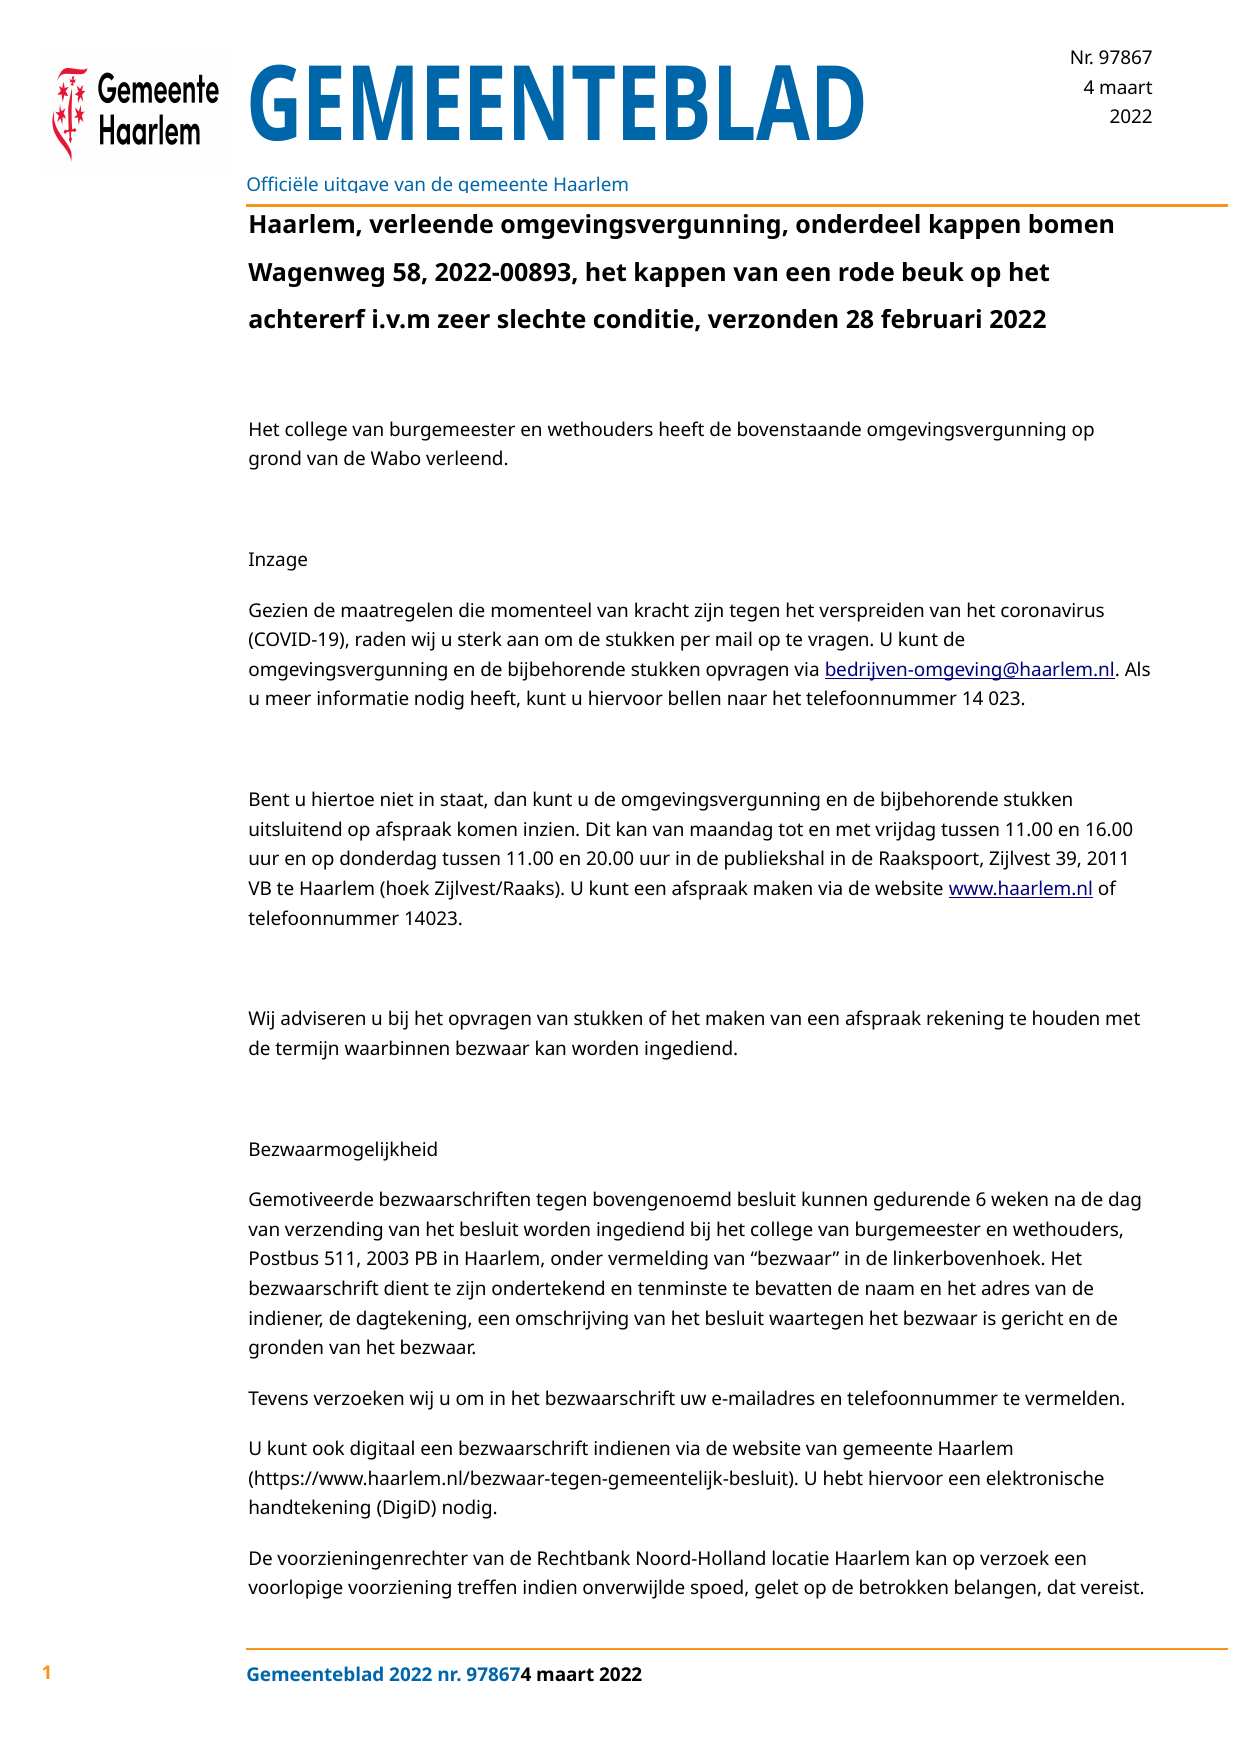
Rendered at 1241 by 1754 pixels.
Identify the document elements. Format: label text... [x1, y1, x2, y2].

picture [41, 47, 231, 172]
text Bezwaarmogelijkheid [248, 1136, 1152, 1162]
text Inzage [248, 546, 1152, 572]
text De voorzieningenrechter van de Rechtbank Noord-Holland locatie Haarlem kan op verzoek een voorlopige voorziening treffen indien onverwijlde spoed, gelet op de betrokken belangen, dat vereist. [248, 1545, 1152, 1600]
text Tevens verzoeken wij u om in het bezwaarschrift uw e-mailadres en telefoonnummer te vermelden. [248, 1385, 1152, 1410]
text Haarlem, verleende omgevingsvergunning, onderdeel kappen bomen Wagenweg 58, 2022-00893, het kappen van een rode beuk op het achtererf i.v.m zeer slechte conditie, verzonden 28 februari 2022 [248, 207, 1152, 336]
text Gemotiveerde bezwaarschriften tegen bovengenoemd besluit kunnen gedurende 6 weken na de dag van verzending van het besluit worden ingediend bij het college van burgemeester en wethouders, Postbus 511, 2003 PB in Haarlem, onder vermelding van “bezwaar” in de linkerbovenhoek. Het bezwaarschrift dient te zijn ondertekend en tenminste te bevatten de naam en het adres van de indiener, de dagtekening, een omschrijving van het besluit waartegen het bezwaar is gericht en de gronden van het bezwaar. [248, 1186, 1152, 1360]
text Het college van burgemeester en wethouders heeft de bovenstaande omgevingsvergunning op grond van de Wabo verleend. [248, 416, 1152, 471]
text Gezien de maatregelen die momenteel van kracht zijn tegen het verspreiden van het coronavirus (COVID-19), raden wij u sterk aan om de stukken per mail op te vragen. U kunt de omgevingsvergunning en de bijbehorende stukken opvragen via bedrijven-omgeving@haarlem.nl. Als u meer informatie nodig heeft, kunt u hiervoor bellen naar het telefoonnummer 14 023. [248, 597, 1152, 711]
text U kunt ook digitaal een bezwaarschrift indienen via de website van gemeente Haarlem (https://www.haarlem.nl/bezwaar-tegen-gemeentelijk-besluit). U hebt hiervoor een elektronische handtekening (DigiD) nodig. [248, 1435, 1152, 1520]
text Wij adviseren u bij het opvragen van stukken of het maken van een afspraak rekening te houden met de termijn waarbinnen bezwaar kan worden ingediend. [248, 1006, 1152, 1061]
text Bent u hiertoe niet in staat, dan kunt u de omgevingsvergunning en de bijbehorende stukken uitsluitend op afspraak komen inzien. Dit kan van maandag tot en met vrijdag tussen 11.00 en 16.00 uur en op donderdag tussen 11.00 en 20.00 uur in de publiekshal in de Raakspoort, Zijlvest 39, 2011 VB te Haarlem (hoek Zijlvest/Raaks). U kunt een afspraak maken via de website www.haarlem.nl of telefoonnummer 14023. [248, 786, 1152, 930]
